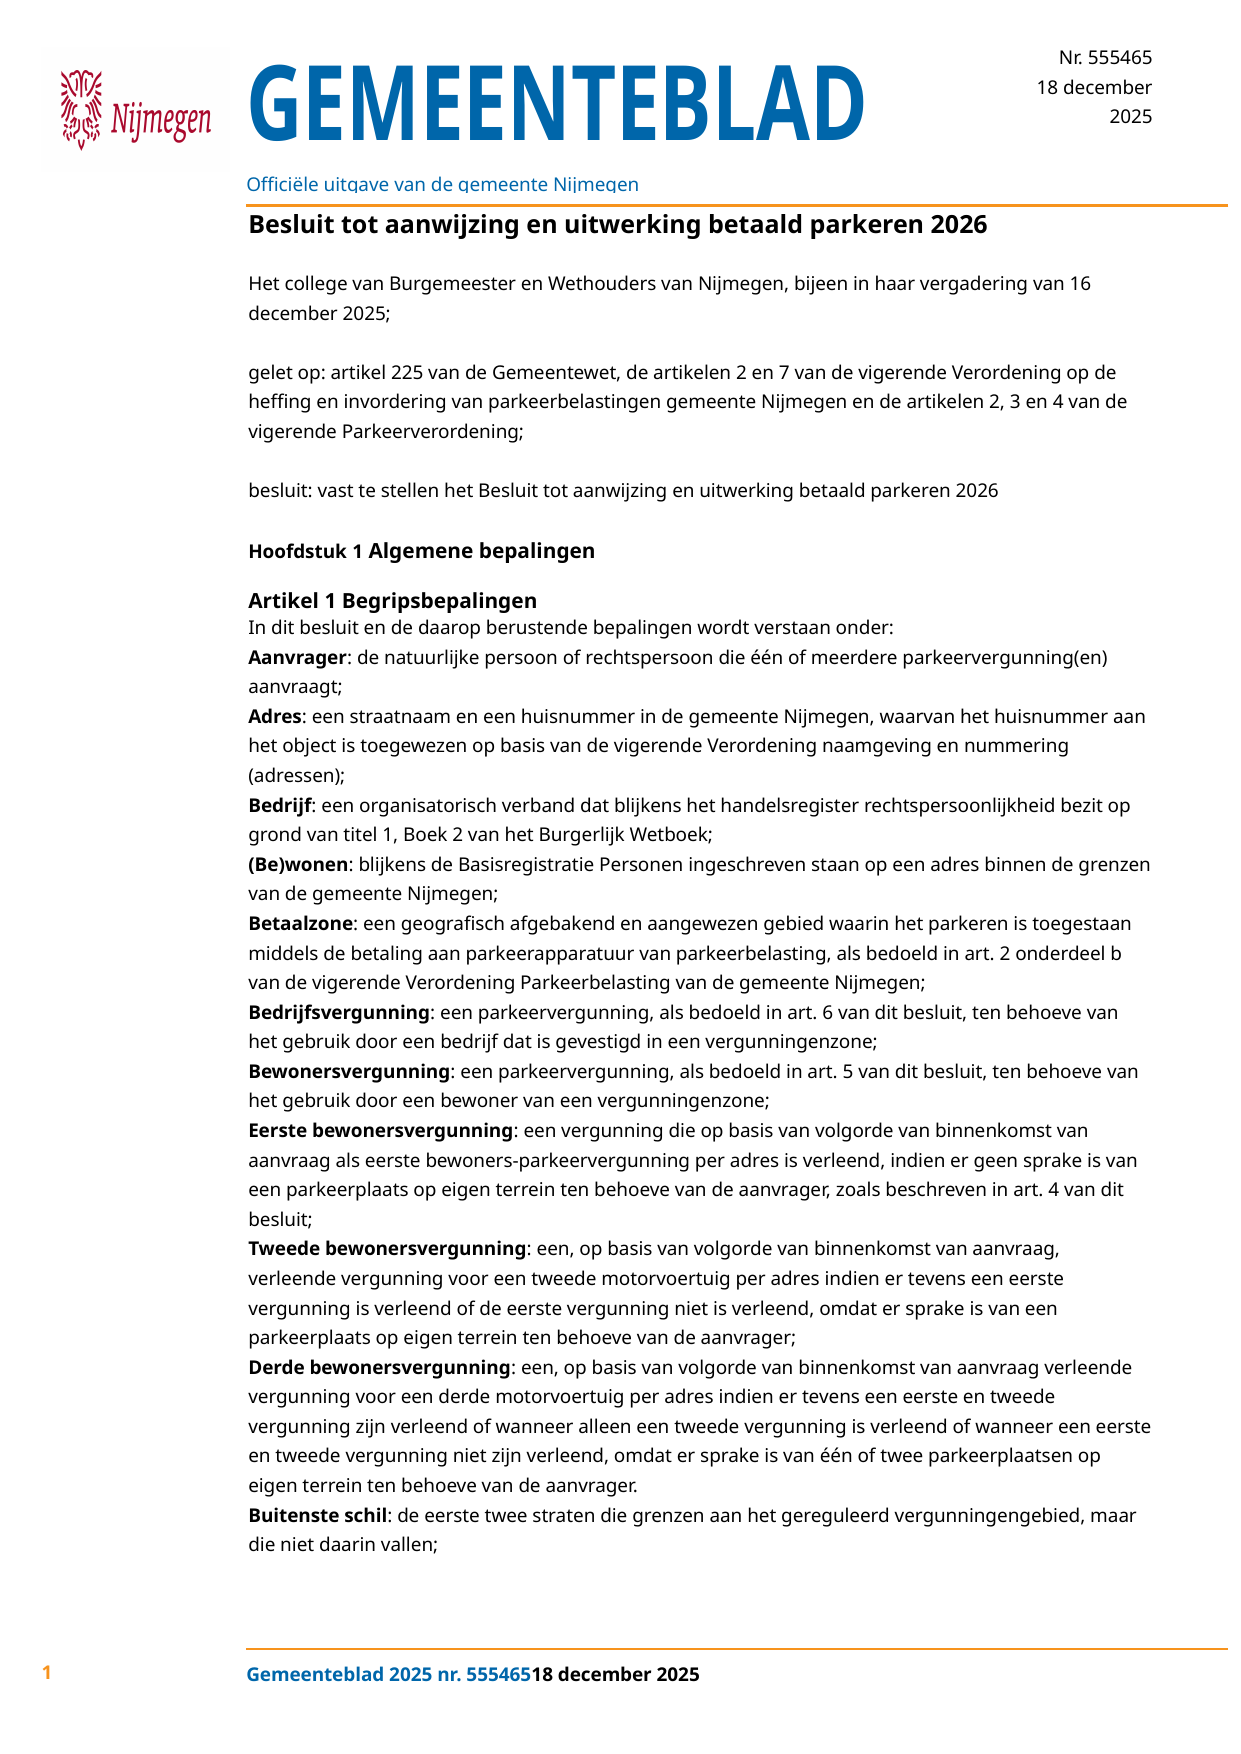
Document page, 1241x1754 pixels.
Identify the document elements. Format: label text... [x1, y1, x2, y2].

text Artikel 1 Begripsbepalingen [248, 586, 1152, 614]
picture [41, 47, 231, 172]
text besluit: vast te stellen het Besluit tot aanwijzing en uitwerking betaald parkeren 2026 [248, 477, 1152, 503]
text Bedrijfsvergunning: een parkeervergunning, als bedoeld in art. 6 van dit besluit, ten behoeve van het gebruik door een bedrijf dat is gevestigd in een vergunningenzone; [248, 999, 1152, 1054]
text Bewonersvergunning: een parkeervergunning, als bedoeld in art. 5 van dit besluit, ten behoeve van het gebruik door een bewoner van een vergunningenzone; [248, 1058, 1152, 1113]
text Betaalzone: een geografisch afgebakend en aangewezen gebied waarin het parkeren is toegestaan middels de betaling aan parkeerapparatuur van parkeerbelasting, als bedoeld in art. 2 onderdeel b van de vigerende Verordening Parkeerbelasting van de gemeente Nijmegen; [248, 910, 1152, 995]
text (Be)wonen: blijkens de Basisregistratie Personen ingeschreven staan op een adres binnen de grenzen van de gemeente Nijmegen; [248, 851, 1152, 906]
text In dit besluit en de daarop berustende bepalingen wordt verstaan onder: [248, 614, 1152, 640]
text Het college van Burgemeester en Wethouders van Nijmegen, bijeen in haar vergadering van 16 december 2025; [248, 270, 1152, 326]
text gelet op: artikel 225 van de Gemeentewet, de artikelen 2 en 7 van de vigerende Verordening op de heffing en invordering van parkeerbelastingen gemeente Nijmegen en de artikelen 2, 3 en 4 van de vigerende Parkeerverordening; [248, 359, 1152, 444]
text Derde bewonersvergunning: een, op basis van volgorde van binnenkomst van aanvraag verleende vergunning voor een derde motorvoertuig per adres indien er tevens een eerste en tweede vergunning zijn verleend of wanneer alleen een tweede vergunning is verleend of wanneer een eerste en tweede vergunning niet zijn verleend, omdat er sprake is van één of twee parkeerplaatsen op eigen terrein ten behoeve van de aanvrager. [248, 1354, 1152, 1498]
text Adres: een straatnaam en een huisnummer in de gemeente Nijmegen, waarvan het huisnummer aan het object is toegewezen op basis van de vigerende Verordening naamgeving en nummering (adressen); [248, 703, 1152, 788]
text Hoofdstuk 1 Algemene bepalingen [248, 537, 1152, 565]
text Aanvrager: de natuurlijke persoon of rechtspersoon die één of meerdere parkeervergunning(en) aanvraagt; [248, 644, 1152, 699]
text Besluit tot aanwijzing en uitwerking betaald parkeren 2026 [248, 207, 1152, 241]
text Bedrijf: een organisatorisch verband dat blijkens het handelsregister rechtspersoonlijkheid bezit op grond van titel 1, Boek 2 van het Burgerlijk Wetboek; [248, 792, 1152, 847]
text Tweede bewonersvergunning: een, op basis van volgorde van binnenkomst van aanvraag, verleende vergunning voor een tweede motorvoertuig per adres indien er tevens een eerste vergunning is verleend of de eerste vergunning niet is verleend, omdat er sprake is van een parkeerplaats op eigen terrein ten behoeve van de aanvrager; [248, 1236, 1152, 1350]
text Buitenste schil: de eerste twee straten die grenzen aan het gereguleerd vergunningengebied, maar die niet daarin vallen; [248, 1502, 1152, 1557]
text Eerste bewonersvergunning: een vergunning die op basis van volgorde van binnenkomst van aanvraag als eerste bewoners-parkeervergunning per adres is verleend, indien er geen sprake is van een parkeerplaats op eigen terrein ten behoeve van de aanvrager, zoals beschreven in art. 4 van dit besluit; [248, 1117, 1152, 1232]
